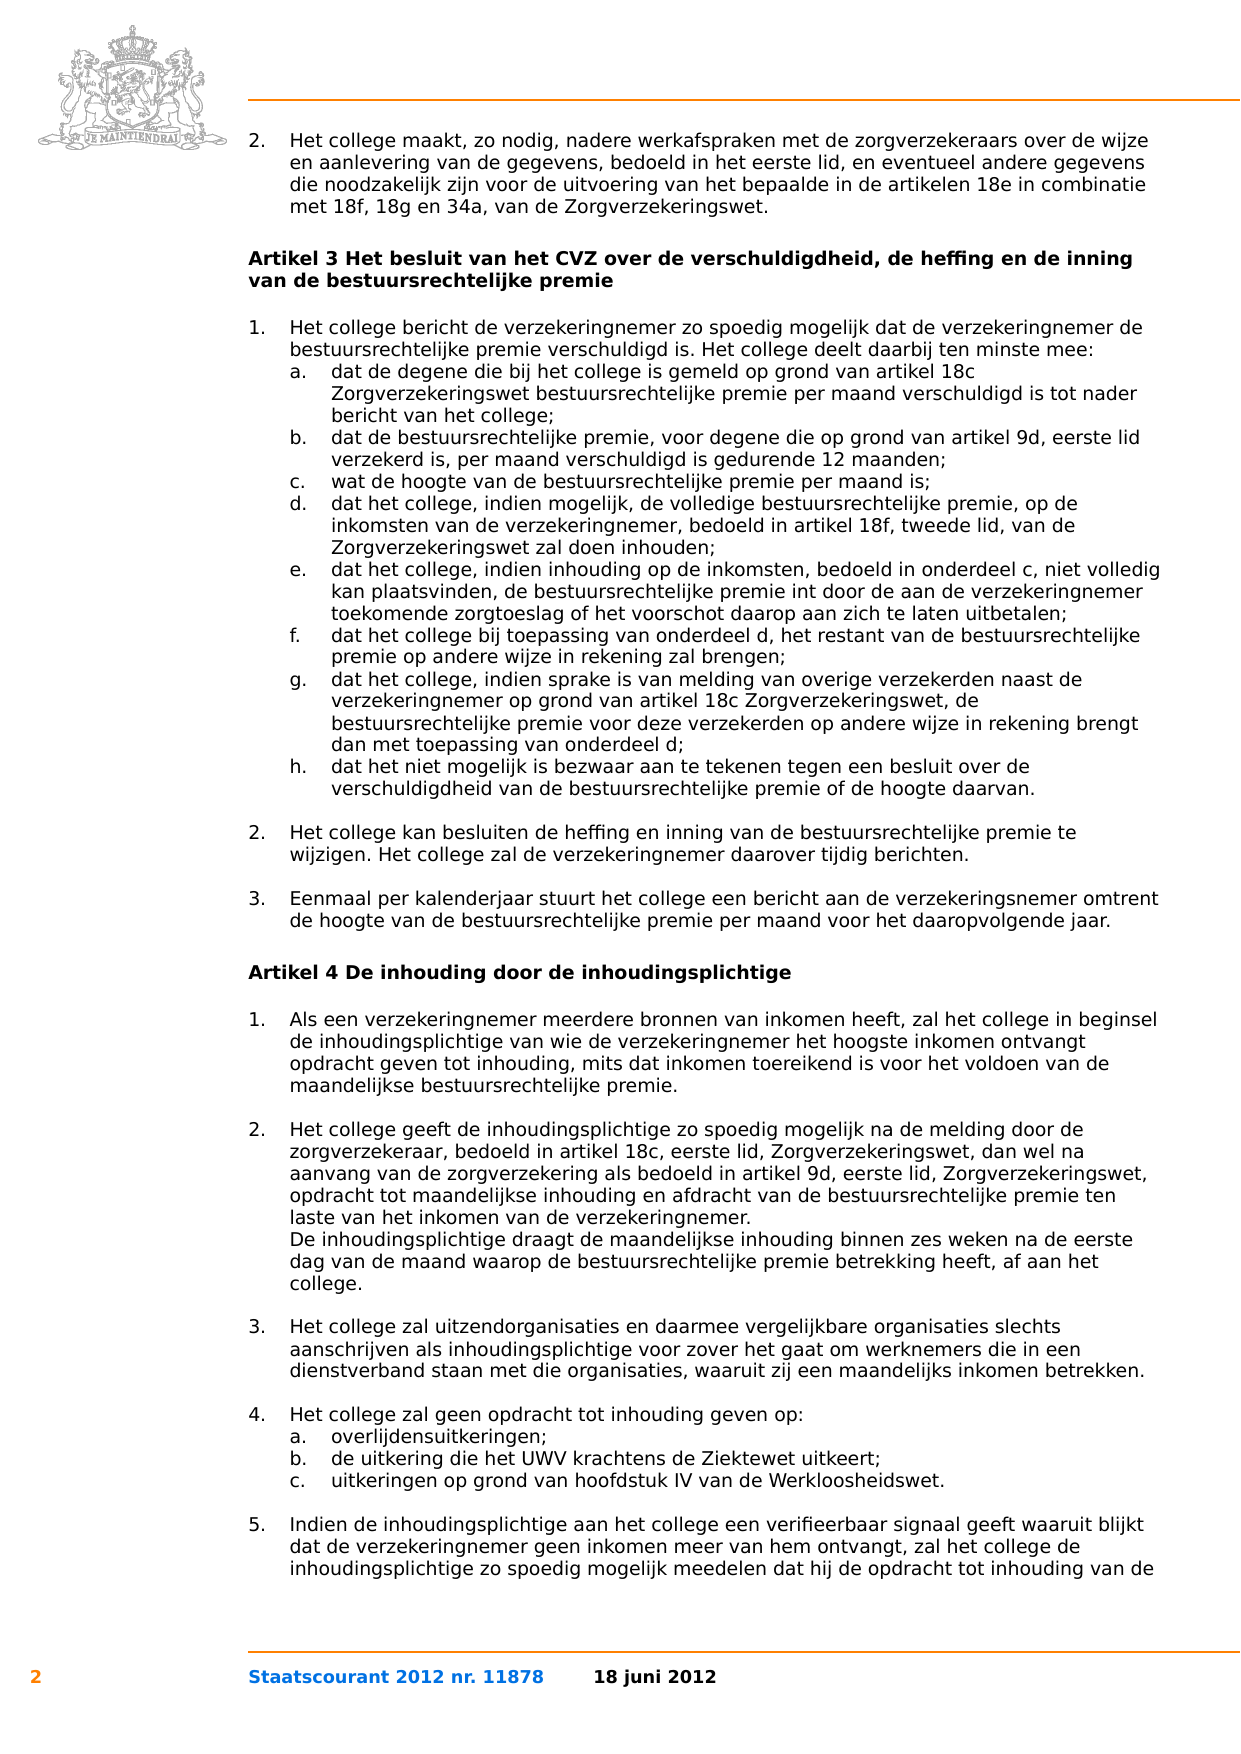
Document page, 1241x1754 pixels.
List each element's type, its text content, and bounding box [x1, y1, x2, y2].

text f. dat het college bij toepassing van onderdeel d, het restant van de bestuursrechtelijke premie op andere wijze in rekening zal brengen; [289, 624, 1163, 668]
text g. dat het college, indien sprake is van melding van overige verzekerden naast de verzekeringnemer op grond van artikel 18c Zorgverzekeringswet, de bestuursrechtelijke premie voor deze verzekerden op andere wijze in rekening brengt dan met toepassing van onderdeel d; [289, 668, 1163, 756]
text De inhoudingsplichtige draagt de maandelijkse inhouding binnen zes weken na de eerste dag van de maand waarop de bestuursrechtelijke premie betrekking heeft, af aan het college. [289, 1229, 1163, 1294]
text 3. Eenmaal per kalenderjaar stuurt het college een bericht aan de verzekeringsnemer omtrent de hoogte van de bestuursrechtelijke premie per maand voor het daaropvolgende jaar. [248, 888, 1163, 932]
text 2. Het college maakt, zo nodig, nadere werkafspraken met de zorgverzekeraars over de wijze en aanlevering van de gegevens, bedoeld in het eerste lid, en eventueel andere gegevens die noodzakelijk zijn voor de uitvoering van het bepaalde in de artikelen 18e in combinatie met 18f, 18g en 34a, van de Zorgverzekeringswet. [248, 130, 1163, 218]
text a. overlijdensuitkeringen; [289, 1426, 1163, 1448]
text b. dat de bestuursrechtelijke premie, voor degene die op grond van artikel 9d, eerste lid verzekerd is, per maand verschuldigd is gedurende 12 maanden; [289, 427, 1163, 471]
text e. dat het college, indien inhouding op de inkomsten, bedoeld in onderdeel c, niet volledig kan plaatsvinden, de bestuursrechtelijke premie int door de aan de verzekeringnemer toekomende zorgtoeslag of het voorschot daarop aan zich te laten uitbetalen; [289, 558, 1163, 624]
picture [38, 25, 227, 150]
text b. de uitkering die het UWV krachtens de Ziektewet uitkeert; [289, 1448, 1163, 1470]
text c. uitkeringen op grond van hoofdstuk IV van de Werkloosheidswet. [289, 1470, 1163, 1492]
subtitle Artikel 4 De inhouding door de inhoudingsplichtige [248, 962, 1163, 984]
text 2. Het college geeft de inhoudingsplichtige zo spoedig mogelijk na de melding door de zorgverzekeraar, bedoeld in artikel 18c, eerste lid, Zorgverzekeringswet, dan wel na aanvang van de zorgverzekering als bedoeld in artikel 9d, eerste lid, Zorgverzekeringswet, opdracht tot maandelijkse inhouding en afdracht van de bestuursrechtelijke premie ten laste van het inkomen van de verzekeringnemer. [248, 1119, 1163, 1229]
text h. dat het niet mogelijk is bezwaar aan te tekenen tegen een besluit over de verschuldigdheid van de bestuursrechtelijke premie of de hoogte daarvan. [289, 756, 1163, 800]
text 1. Het college bericht de verzekeringnemer zo spoedig mogelijk dat de verzekeringnemer de bestuursrechtelijke premie verschuldigd is. Het college deelt daarbij ten minste mee: [248, 317, 1163, 361]
text c. wat de hoogte van de bestuursrechtelijke premie per maand is; [289, 471, 1163, 493]
subtitle Artikel 3 Het besluit van het CVZ over de verschuldigdheid, de heffing en de inning van de bestuursrechtelijke premie [248, 248, 1163, 292]
text 3. Het college zal uitzendorganisaties en daarmee vergelijkbare organisaties slechts aanschrijven als inhoudingsplichtige voor zover het gaat om werknemers die in een dienstverband staan met die organisaties, waaruit zij een maandelijks inkomen betrekken. [248, 1316, 1163, 1382]
text 5. Indien de inhoudingsplichtige aan het college een verifieerbaar signaal geeft waaruit blijkt dat de verzekeringnemer geen inkomen meer van hem ontvangt, zal het college de inhoudingsplichtige zo spoedig mogelijk meedelen dat hij de opdracht tot inhouding van de [248, 1514, 1163, 1580]
text 1. Als een verzekeringnemer meerdere bronnen van inkomen heeft, zal het college in beginsel de inhoudingsplichtige van wie de verzekeringnemer het hoogste inkomen ontvangt opdracht geven tot inhouding, mits dat inkomen toereikend is voor het voldoen van de maandelijkse bestuursrechtelijke premie. [248, 1009, 1163, 1097]
text a. dat de degene die bij het college is gemeld op grond van artikel 18c Zorgverzekeringswet bestuursrechtelijke premie per maand verschuldigd is tot nader bericht van het college; [289, 361, 1163, 427]
text d. dat het college, indien mogelijk, de volledige bestuursrechtelijke premie, op de inkomsten van de verzekeringnemer, bedoeld in artikel 18f, tweede lid, van de Zorgverzekeringswet zal doen inhouden; [289, 493, 1163, 558]
text 4. Het college zal geen opdracht tot inhouding geven op: [248, 1404, 1163, 1426]
text 2. Het college kan besluiten de heffing en inning van de bestuursrechtelijke premie te wijzigen. Het college zal de verzekeringnemer daarover tijdig berichten. [248, 822, 1163, 866]
